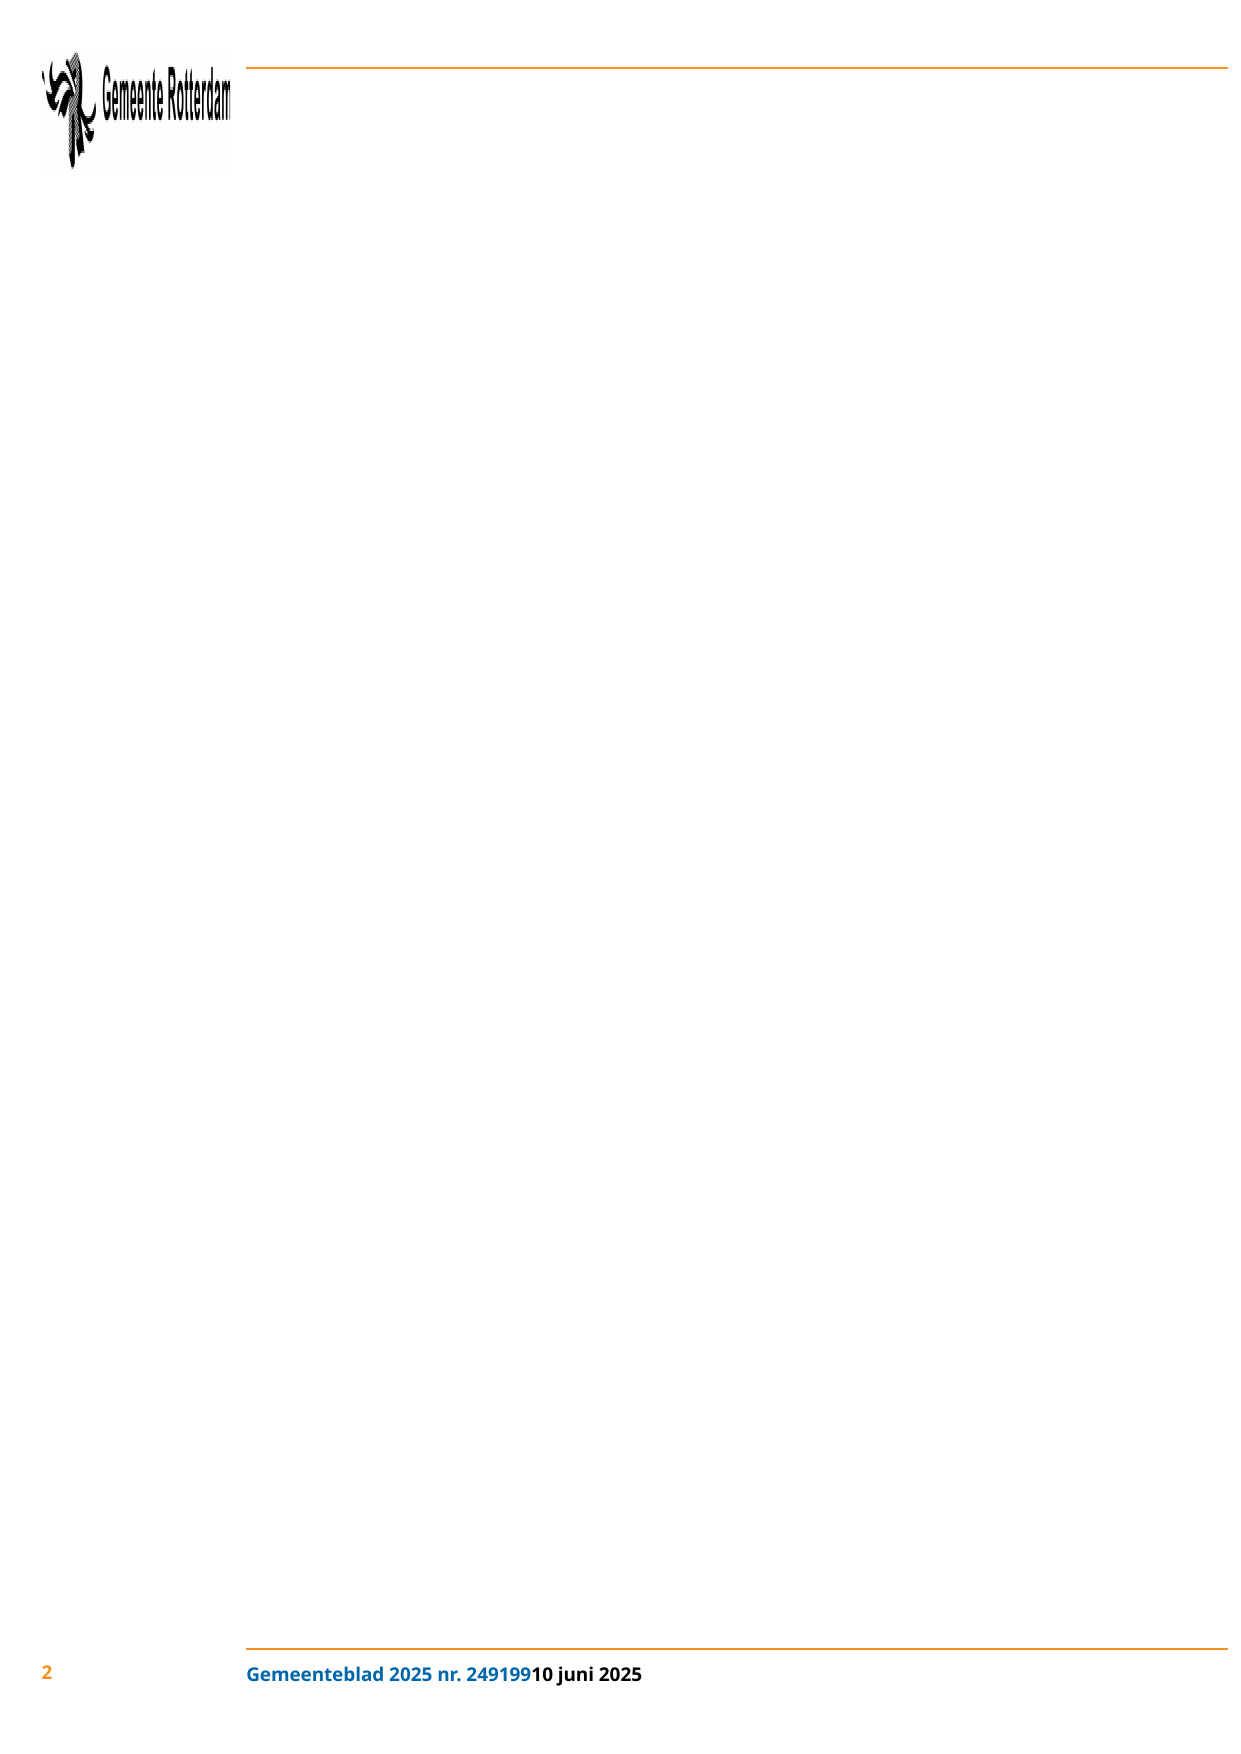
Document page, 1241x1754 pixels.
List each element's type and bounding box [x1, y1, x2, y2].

picture [41, 47, 231, 172]
